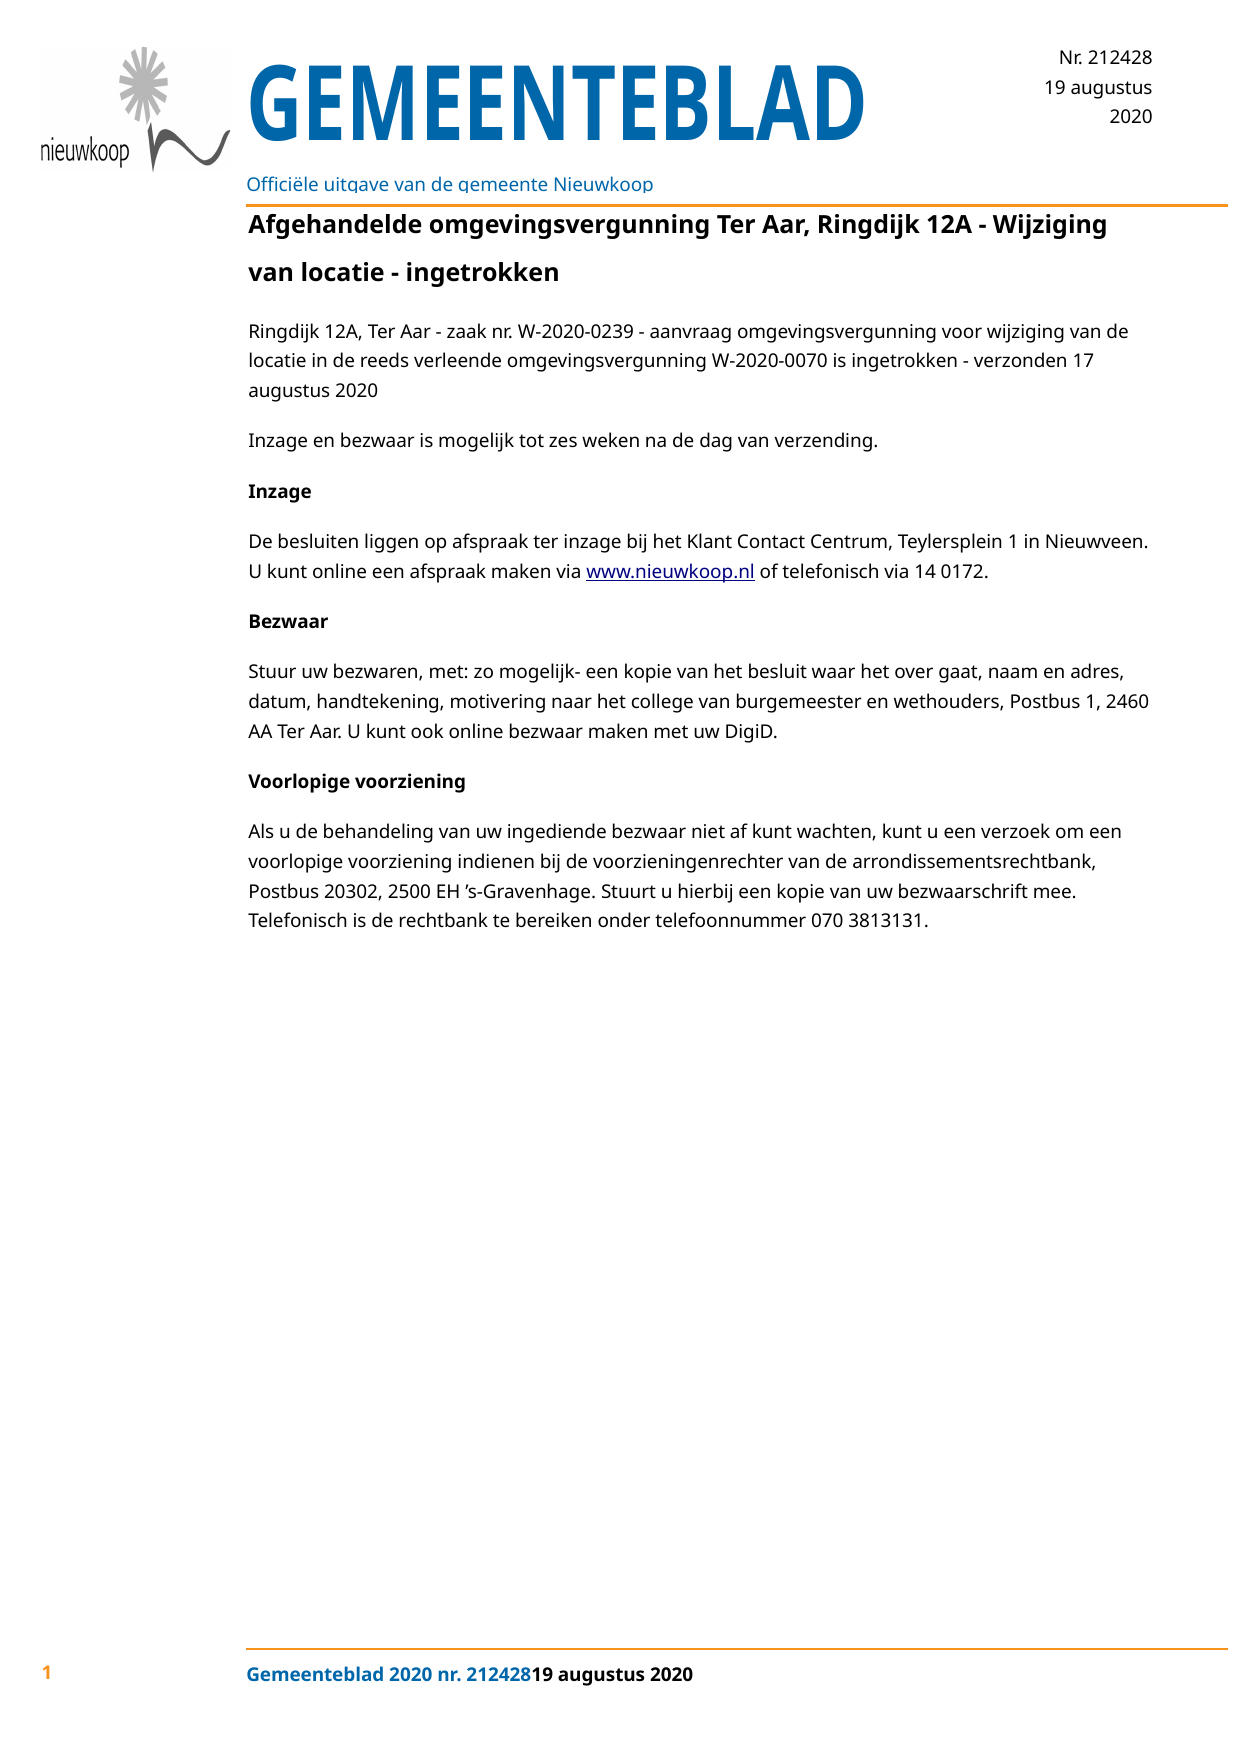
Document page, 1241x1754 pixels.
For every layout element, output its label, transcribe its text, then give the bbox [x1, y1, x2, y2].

text De besluiten liggen op afspraak ter inzage bij het Klant Contact Centrum, Teylersplein 1 in Nieuwveen. U kunt online een afspraak maken via www.nieuwkoop.nl of telefonisch via 14 0172. [248, 528, 1152, 584]
text Bezwaar [248, 608, 1152, 634]
text Voorlopige voorziening [248, 768, 1152, 794]
picture [41, 47, 231, 172]
text Inzage [248, 478, 1152, 504]
text Ringdijk 12A, Ter Aar - zaak nr. W-2020-0239 - aanvraag omgevingsvergunning voor wijziging van de locatie in de reeds verleende omgevingsvergunning W-2020-0070 is ingetrokken - verzonden 17 augustus 2020 [248, 318, 1152, 403]
text Afgehandelde omgevingsvergunning Ter Aar, Ringdijk 12A - Wijziging van locatie - ingetrokken [248, 207, 1152, 288]
text Inzage en bezwaar is mogelijk tot zes weken na de dag van verzending. [248, 427, 1152, 453]
text Stuur uw bezwaren, met: zo mogelijk- een kopie van het besluit waar het over gaat, naam en adres, datum, handtekening, motivering naar het college van burgemeester en wethouders, Postbus 1, 2460 AA Ter Aar. U kunt ook online bezwaar maken met uw DigiD. [248, 659, 1152, 744]
text Als u de behandeling van uw ingediende bezwaar niet af kunt wachten, kunt u een verzoek om een voorlopige voorziening indienen bij de voorzieningenrechter van de arrondissementsrechtbank, Postbus 20302, 2500 EH ’s-Gravenhage. Stuurt u hierbij een kopie van uw bezwaarschrift mee. Telefonisch is de rechtbank te bereiken onder telefoonnummer 070 3813131. [248, 819, 1152, 933]
